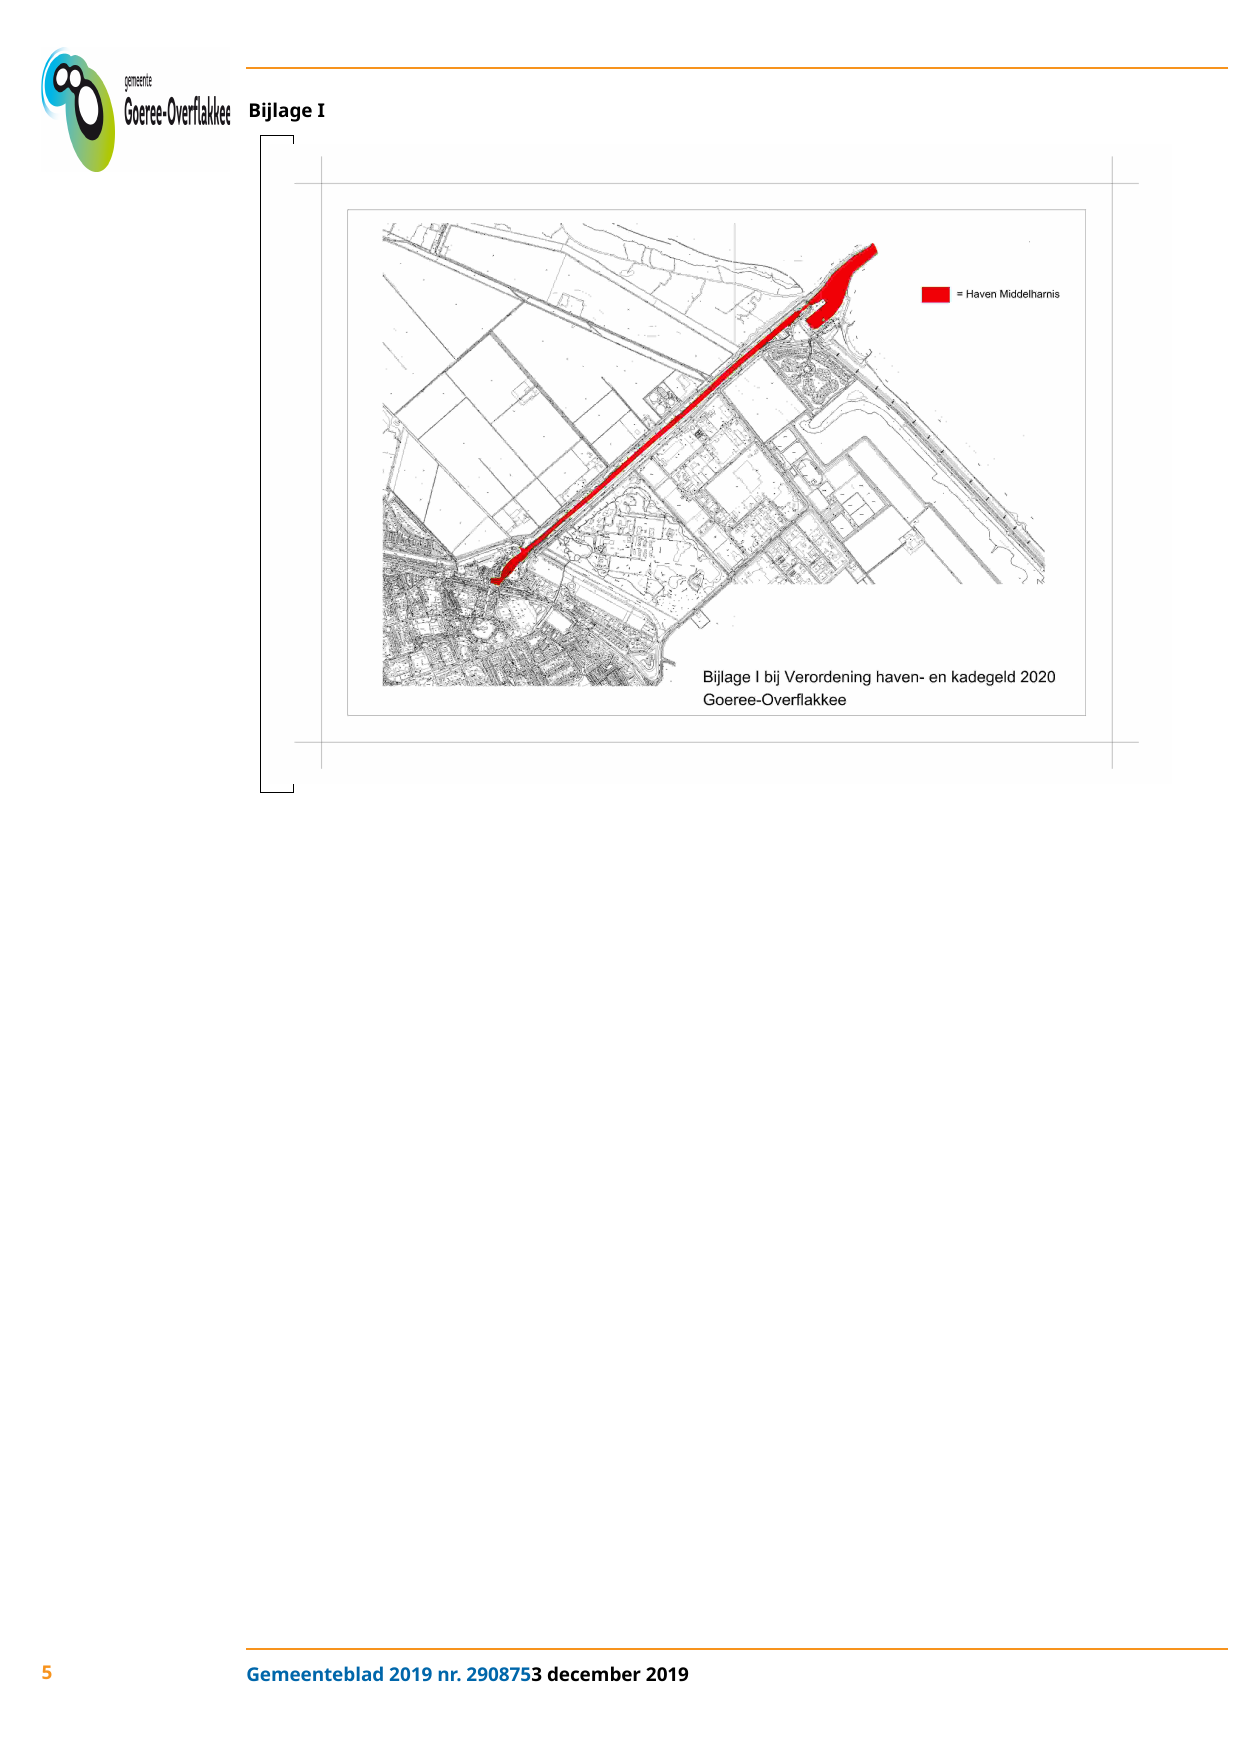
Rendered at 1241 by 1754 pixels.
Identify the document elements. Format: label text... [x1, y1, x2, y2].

picture [268, 144, 1173, 784]
picture [41, 47, 231, 172]
text Bijlage I [248, 95, 1152, 123]
